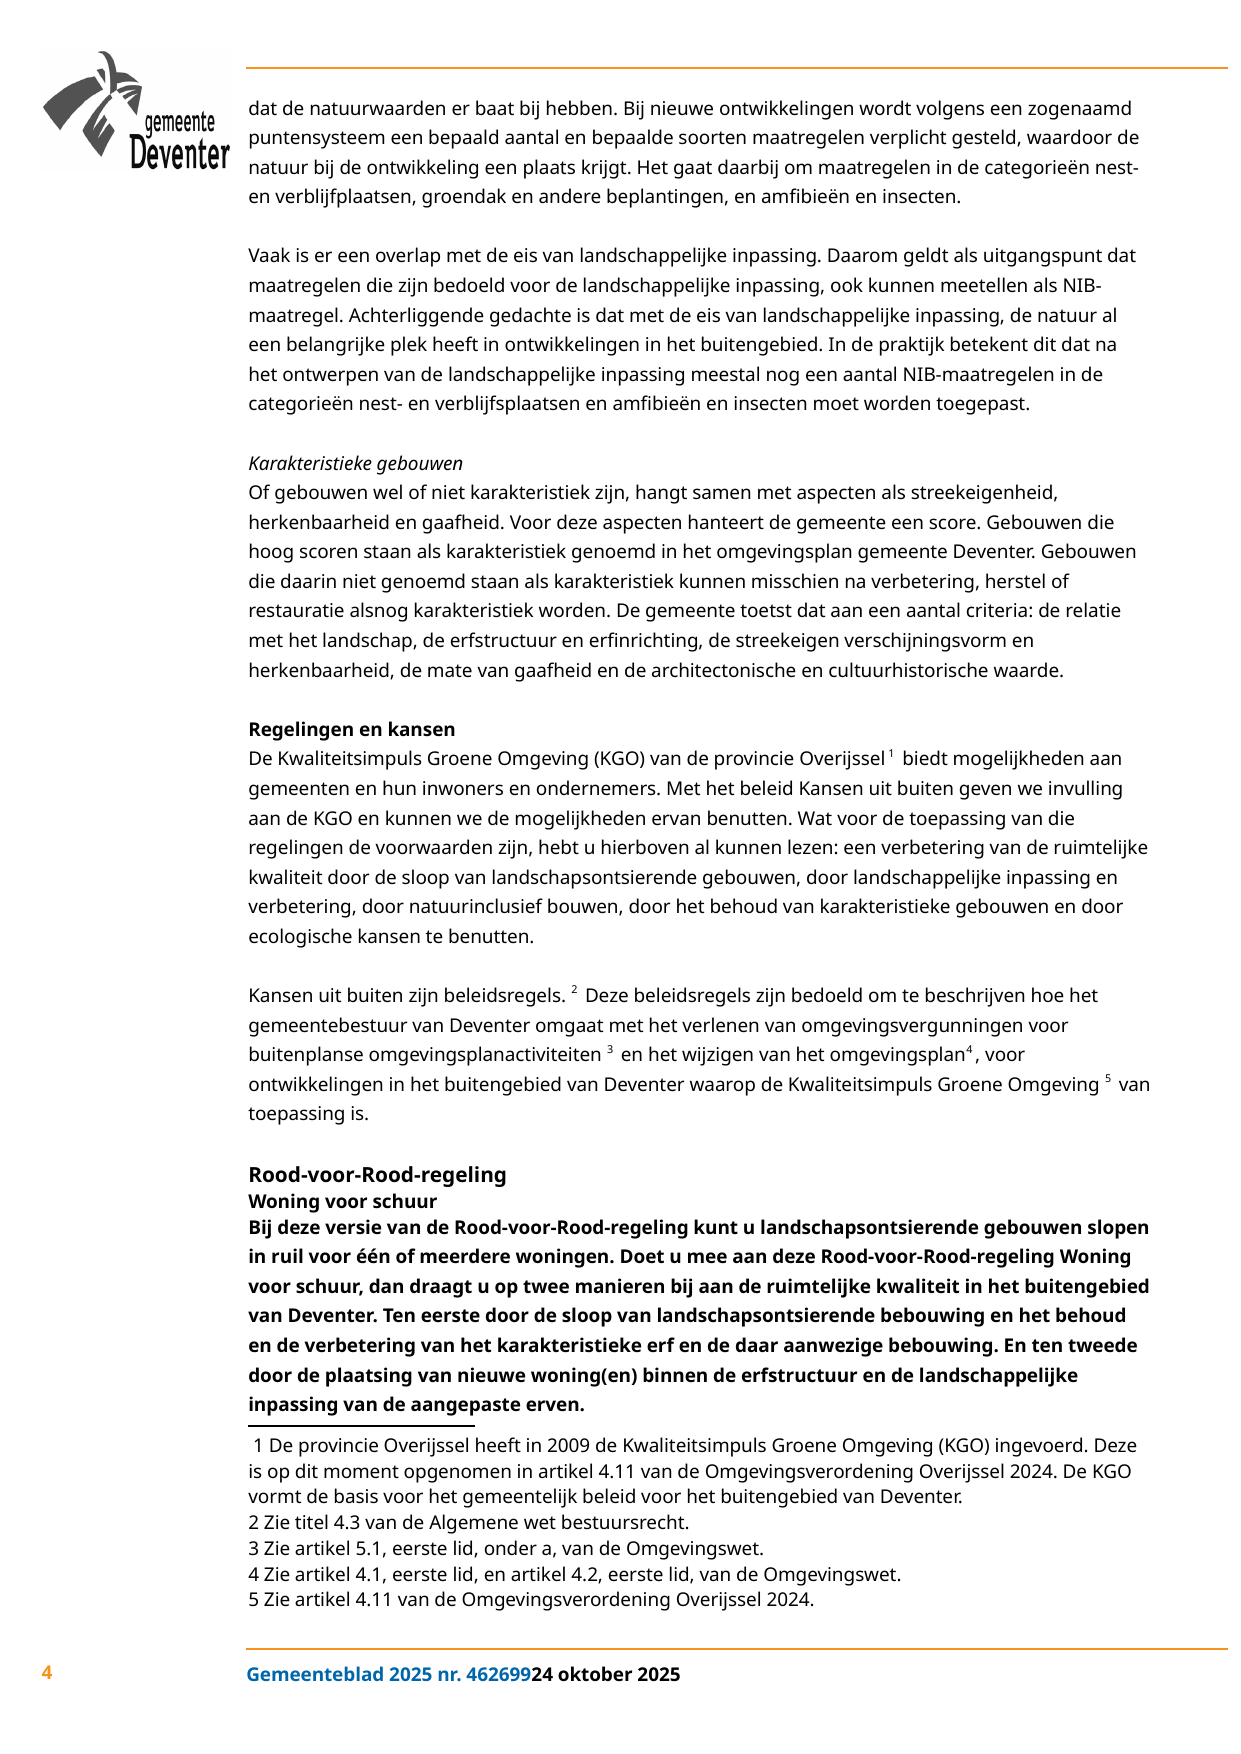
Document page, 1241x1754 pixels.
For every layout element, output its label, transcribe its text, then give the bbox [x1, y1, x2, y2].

text Regelingen en kansen [248, 716, 1152, 742]
text Zie artikel 5.1, eerste lid, onder a, van de Omgevingswet. [248, 1535, 1152, 1561]
text Rood-voor-Rood-regeling [248, 1160, 1152, 1188]
text Karakteristieke gebouwen [248, 450, 1152, 476]
text dat de natuurwaarden er baat bij hebben. Bij nieuwe ontwikkelingen wordt volgens een zogenaamd puntensysteem een bepaald aantal en bepaalde soorten maatregelen verplicht gesteld, waardoor de natuur bij de ontwikkeling een plaats krijgt. Het gaat daarbij om maatregelen in de categorieën nest- en verblijfplaatsen, groendak en andere beplantingen, en amfibieën en insecten. [248, 95, 1152, 209]
text Woning voor schuur [248, 1188, 1152, 1214]
text Bij deze versie van de Rood-voor-Rood-regeling kunt u landschapsontsierende gebouwen slopen in ruil voor één of meerdere woningen. Doet u mee aan deze Rood-voor-Rood-regeling Woning voor schuur, dan draagt u op twee manieren bij aan de ruimtelijke kwaliteit in het buitengebied van Deventer. Ten eerste door de sloop van landschapsontsierende bebouwing en het behoud en de verbetering van het karakteristieke erf en de daar aanwezige bebouwing. En ten tweede door de plaatsing van nieuwe woning(en) binnen de erfstructuur en de landschappelijke inpassing van de aangepaste erven. [248, 1214, 1152, 1417]
text Zie artikel 4.1, eerste lid, en artikel 4.2, eerste lid, van de Omgevingswet. [248, 1561, 1152, 1586]
picture [41, 47, 231, 172]
text Zie artikel 4.11 van de Omgevingsverordening Overijssel 2024. [248, 1586, 1152, 1612]
text Zie titel 4.3 van de Algemene wet bestuursrecht. [248, 1509, 1152, 1535]
text Kansen uit buiten zijn beleidsregels. Deze beleidsregels zijn bedoeld om te beschrijven hoe het gemeentebestuur van Deventer omgaat met het verlenen van omgevingsvergunningen voor buitenplanse omgevingsplanactiviteiten en het wijzigen van het omgevingsplan, voor ontwikkelingen in het buitengebied van Deventer waarop de Kwaliteitsimpuls Groene Omgeving van toepassing is. [248, 982, 1152, 1126]
text De Kwaliteitsimpuls Groene Omgeving (KGO) van de provincie Overijssel biedt mogelijkheden aan gemeenten en hun inwoners en ondernemers. Met het beleid Kansen uit buiten geven we invulling aan de KGO en kunnen we de mogelijkheden ervan benutten. Wat voor de toepassing van die regelingen de voorwaarden zijn, hebt u hierboven al kunnen lezen: een verbetering van de ruimtelijke kwaliteit door de sloop van landschapsontsierende gebouwen, door landschappelijke inpassing en verbetering, door natuurinclusief bouwen, door het behoud van karakteristieke gebouwen en door ecologische kansen te benutten. [248, 746, 1152, 949]
text Of gebouwen wel of niet karakteristiek zijn, hangt samen met aspecten als streekeigenheid, herkenbaarheid en gaafheid. Voor deze aspecten hanteert de gemeente een score. Gebouwen die hoog scoren staan als karakteristiek genoemd in het omgevingsplan gemeente Deventer. Gebouwen die daarin niet genoemd staan als karakteristiek kunnen misschien na verbetering, herstel of restauratie alsnog karakteristiek worden. De gemeente toetst dat aan een aantal criteria: de relatie met het landschap, de erfstructuur en erfinrichting, de streekeigen verschijningsvorm en herkenbaarheid, de mate van gaafheid en de architectonische en cultuurhistorische waarde. [248, 479, 1152, 683]
text Vaak is er een overlap met de eis van landschappelijke inpassing. Daarom geldt als uitgangspunt dat maatregelen die zijn bedoeld voor de landschappelijke inpassing, ook kunnen meetellen als NIB-maatregel. Achterliggende gedachte is dat met de eis van landschappelijke inpassing, de natuur al een belangrijke plek heeft in ontwikkelingen in het buitengebied. In de praktijk betekent dit dat na het ontwerpen van de landschappelijke inpassing meestal nog een aantal NIB-maatregelen in de categorieën nest- en verblijfsplaatsen en amfibieën en insecten moet worden toegepast. [248, 243, 1152, 416]
text De provincie Overijssel heeft in 2009 de Kwaliteitsimpuls Groene Omgeving (KGO) ingevoerd. Deze is op dit moment opgenomen in artikel 4.11 van de Omgevingsverordening Overijssel 2024. De KGO vormt de basis voor het gemeentelijk beleid voor het buitengebied van Deventer. [248, 1432, 1152, 1509]
